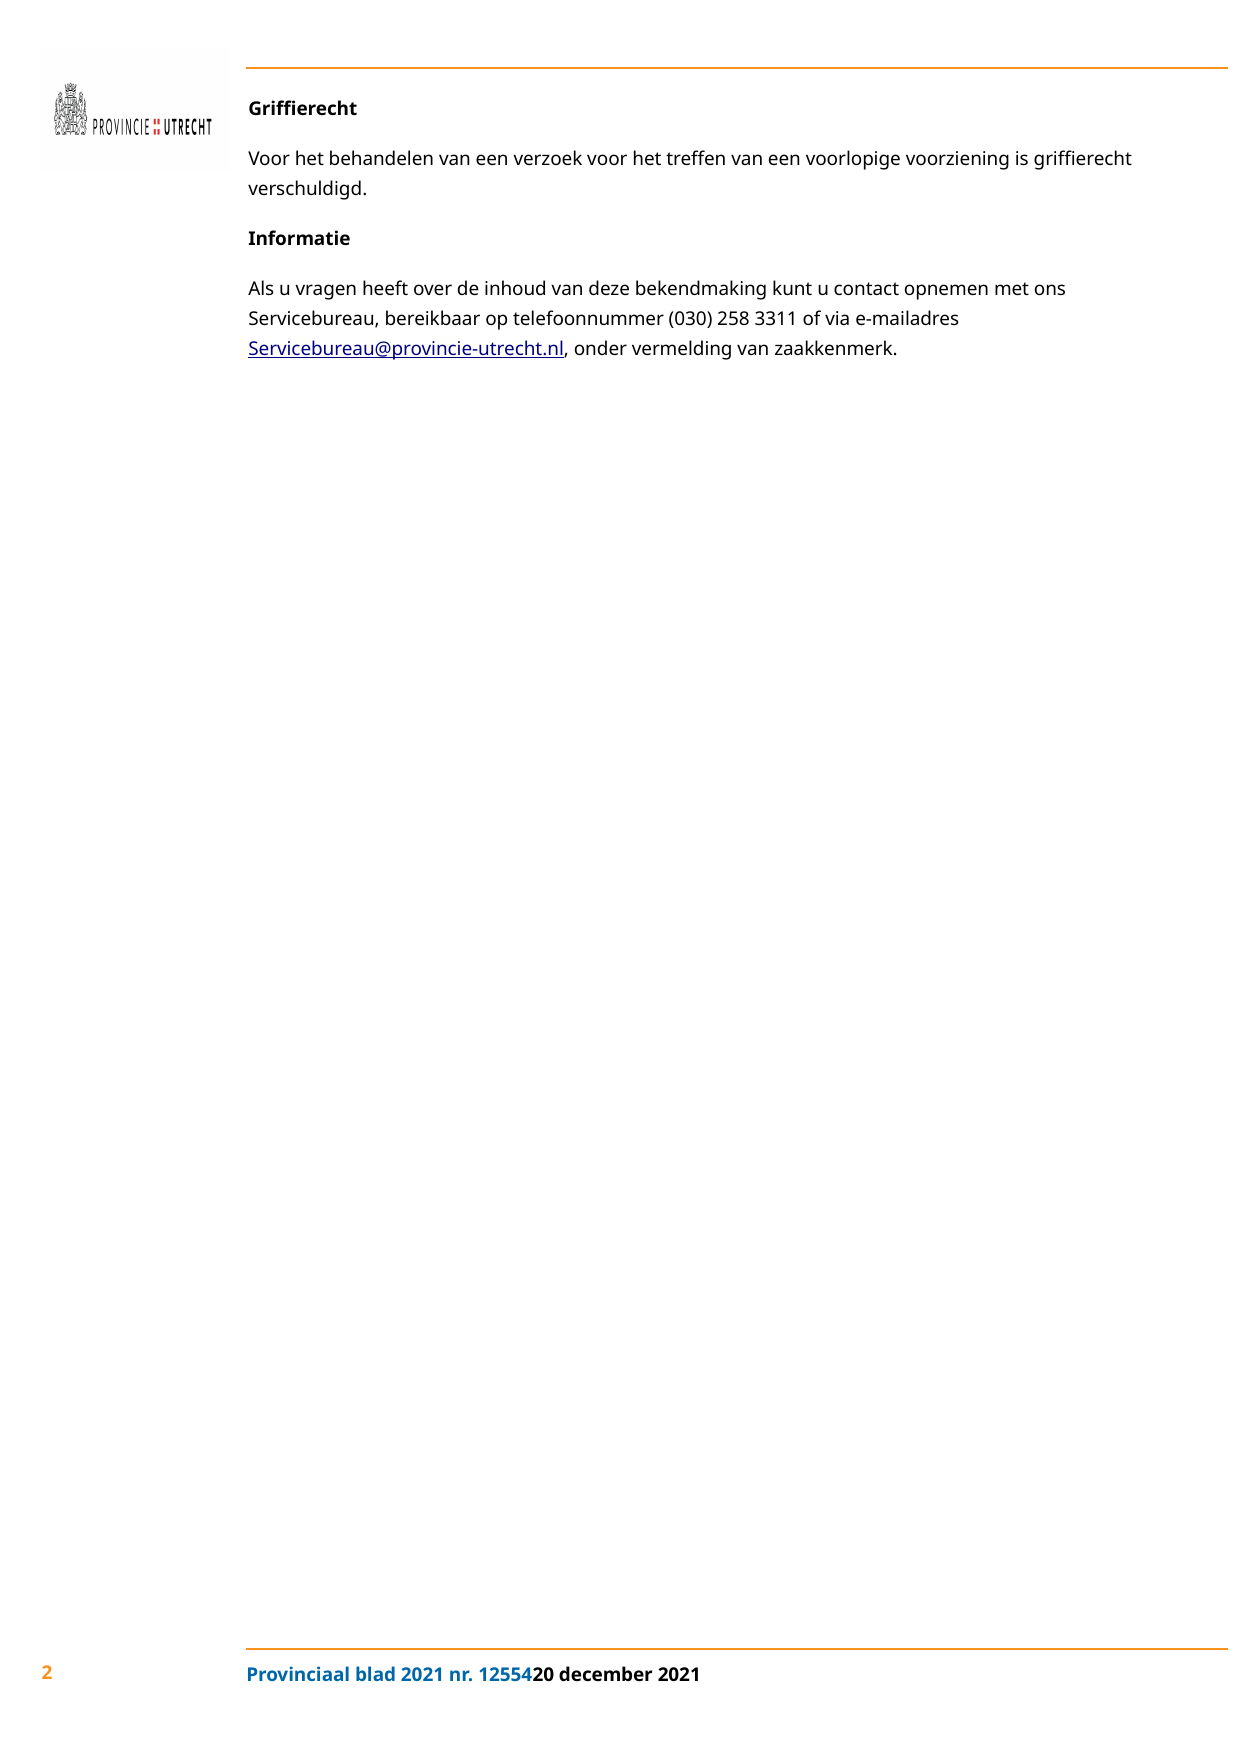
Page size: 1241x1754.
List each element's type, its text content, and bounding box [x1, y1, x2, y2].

text Griffierecht [248, 95, 1152, 121]
text Voor het behandelen van een verzoek voor het treffen van een voorlopige voorziening is griffierecht verschuldigd. [248, 145, 1152, 201]
picture [41, 47, 231, 172]
text Als u vragen heeft over de inhoud van deze bekendmaking kunt u contact opnemen met ons Servicebureau, bereikbaar op telefoonnummer (030) 258 3311 of via e-mailadres Servicebureau@provincie-utrecht.nl, onder vermelding van zaakkenmerk. [248, 276, 1152, 361]
text Informatie [248, 225, 1152, 251]
